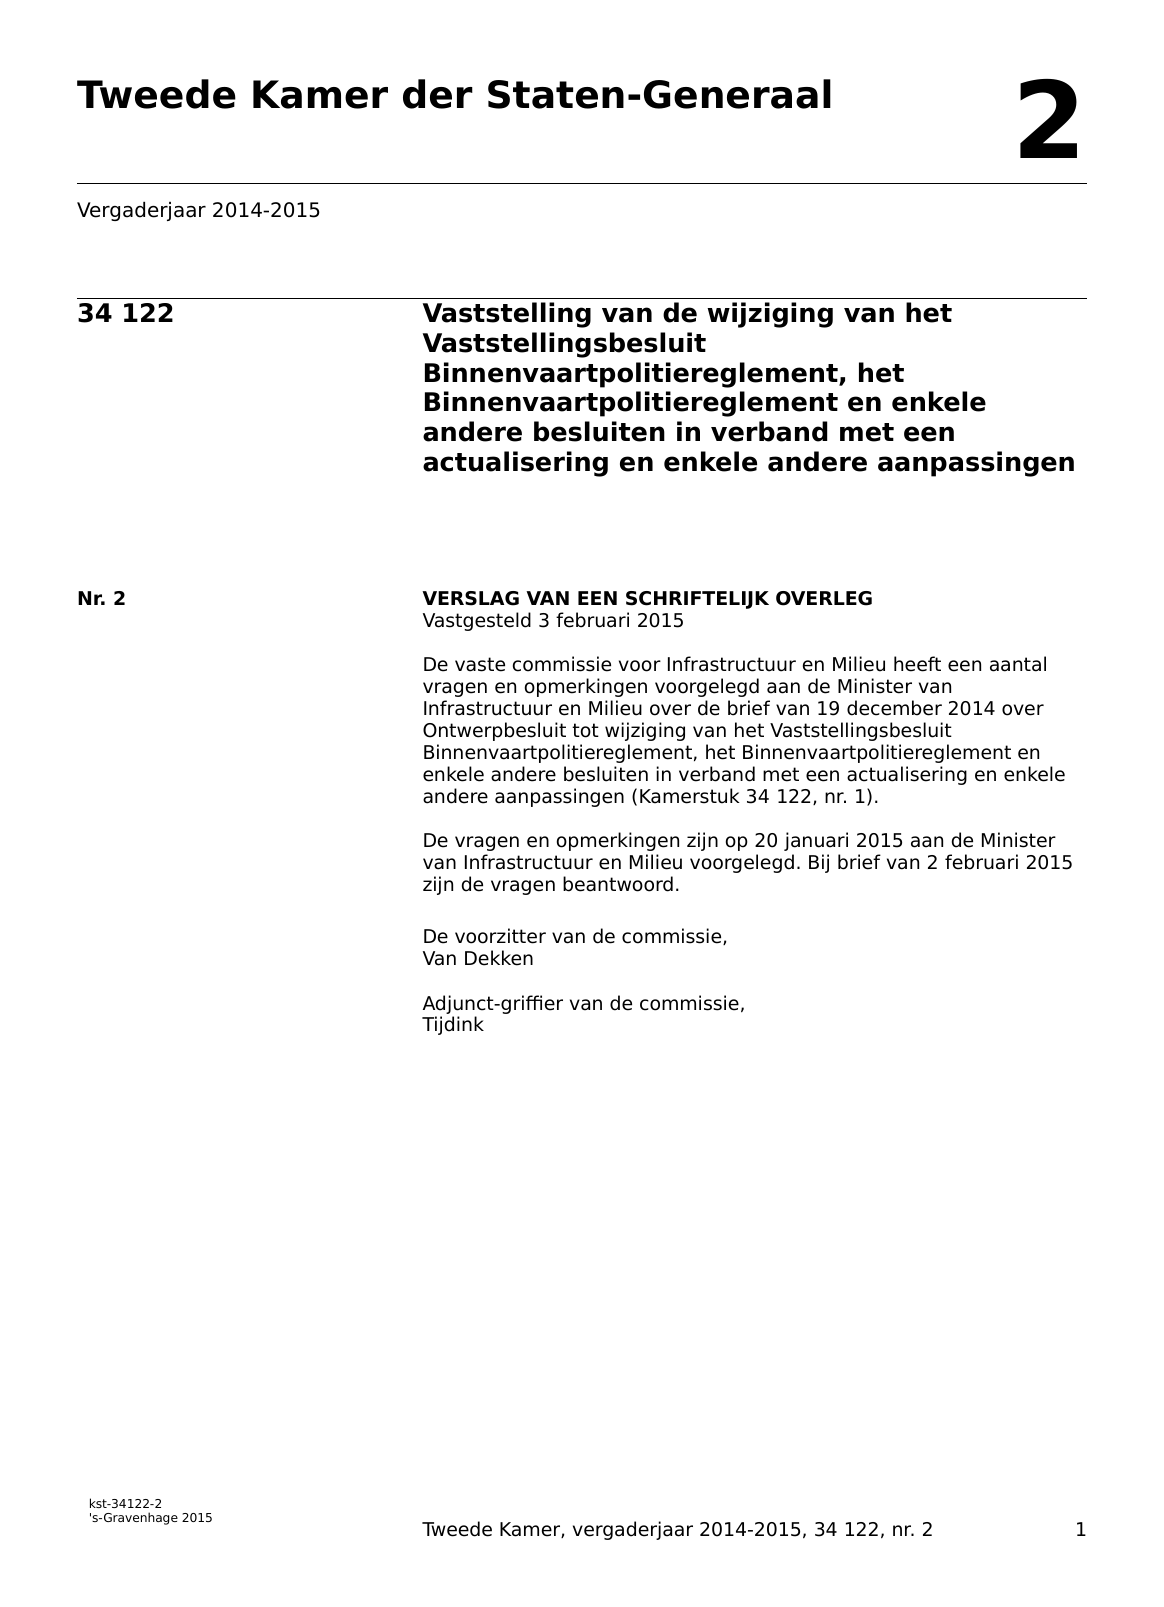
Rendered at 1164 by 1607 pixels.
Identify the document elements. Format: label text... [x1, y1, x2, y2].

text kst-34122-2 [88, 1497, 323, 1511]
text Vastgesteld 3 februari 2015 [422, 610, 1087, 632]
text De voorzitter van de commissie, Van Dekken [422, 926, 1087, 970]
text 's-Gravenhage 2015 [88, 1511, 323, 1525]
table_header 2 [886, 59, 1087, 183]
table_header Tweede Kamer der Staten-Generaal [77, 59, 886, 183]
table_cell Vergaderjaar 2014-2015 [77, 184, 1087, 298]
text De vragen en opmerkingen zijn op 20 januari 2015 aan de Minister van Infrastructuur en Milieu voorgelegd. Bij brief van 2 februari 2015 zijn de vragen beantwoord. [422, 830, 1087, 896]
subtitle 34 122 Vaststelling van de wijziging van het Vaststellingsbesluit Binnenvaartpolitiereglement, het Binnenvaartpolitiereglement en enkele andere besluiten in verband met een actualisering en enkele andere aanpassingen [77, 299, 1087, 477]
text Adjunct-griffier van de commissie, Tijdink [422, 992, 1087, 1036]
text De vaste commissie voor Infrastructuur en Milieu heeft een aantal vragen en opmerkingen voorgelegd aan de Minister van Infrastructuur en Milieu over de brief van 19 december 2014 over Ontwerpbesluit tot wijziging van het Vaststellingsbesluit Binnenvaartpolitiereglement, het Binnenvaartpolitiereglement en enkele andere besluiten in verband met een actualisering en enkele andere aanpassingen (Kamerstuk 34 122, nr. 1). [422, 654, 1087, 808]
subtitle Nr. 2 VERSLAG VAN EEN SCHRIFTELIJK OVERLEG [77, 588, 1087, 610]
